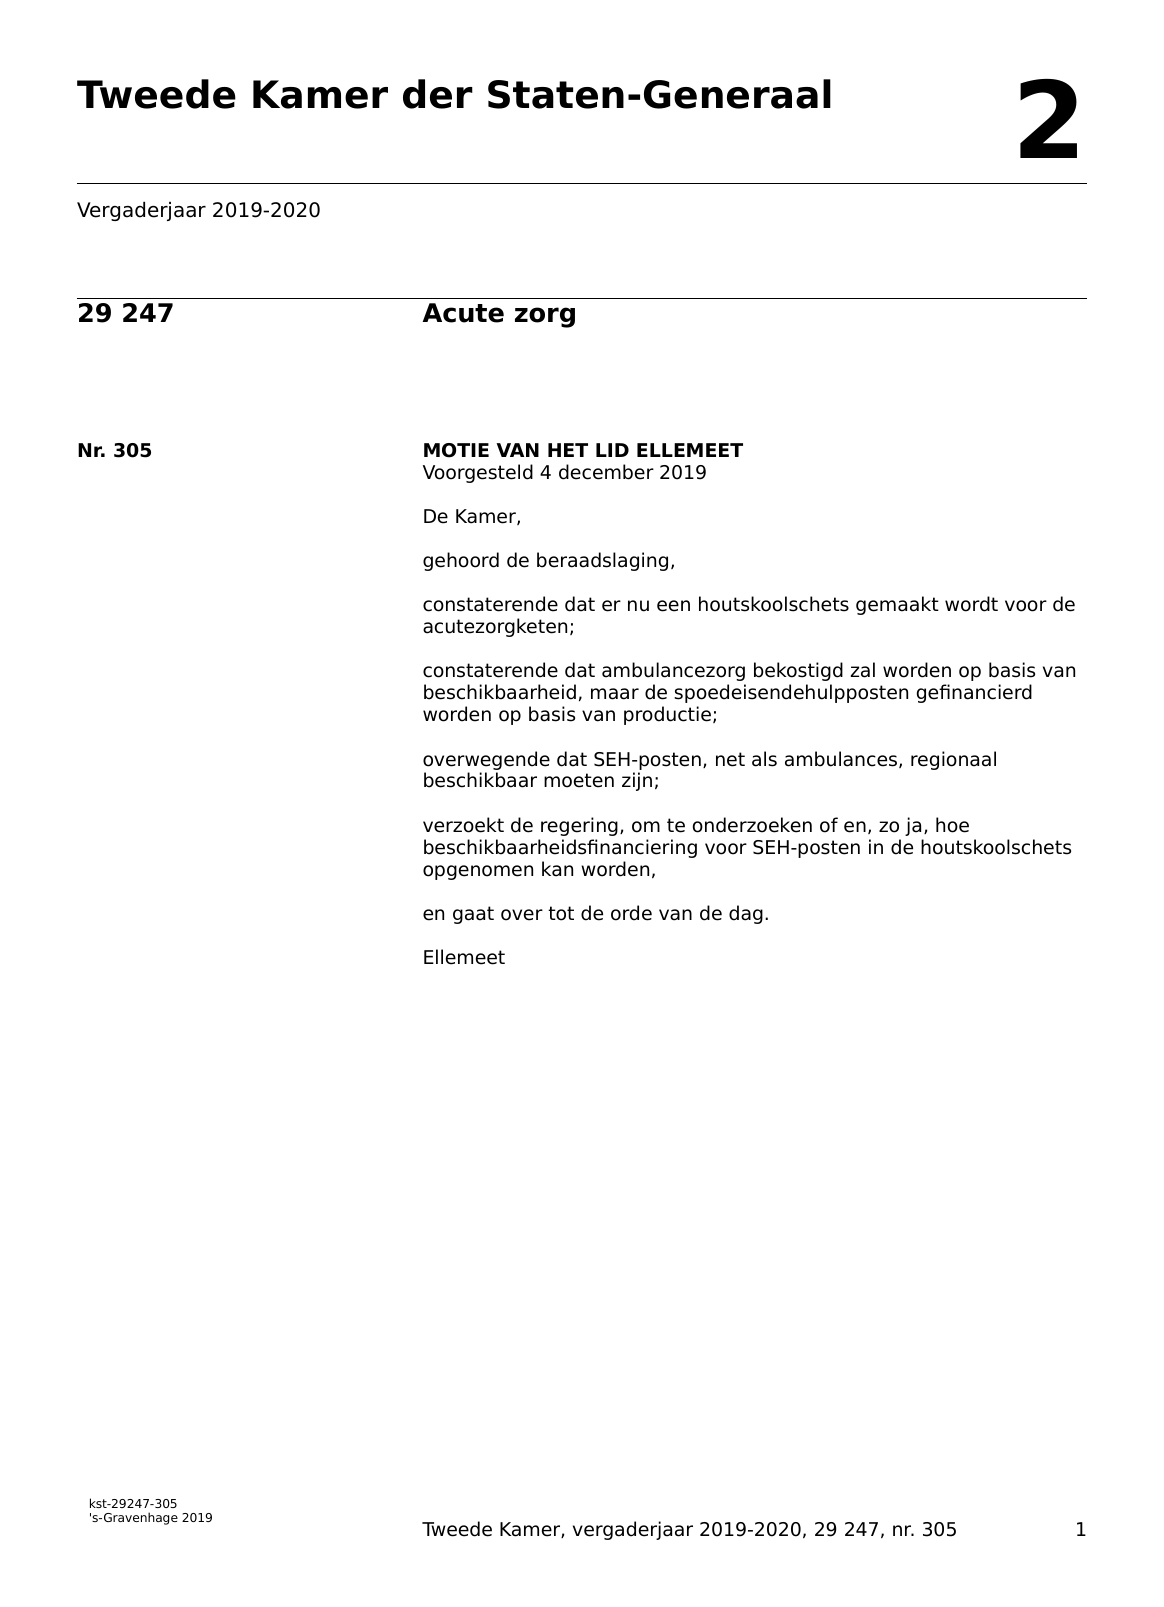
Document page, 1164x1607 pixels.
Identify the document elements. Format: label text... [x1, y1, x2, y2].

text verzoekt de regering, om te onderzoeken of en, zo ja, hoe beschikbaarheidsfinanciering voor SEH-posten in de houtskoolschets opgenomen kan worden, [422, 814, 1087, 881]
text constaterende dat ambulancezorg bekostigd zal worden op basis van beschikbaarheid, maar de spoedeisendehulpposten gefinancierd worden op basis van productie; [422, 660, 1087, 726]
subtitle Nr. 305 MOTIE VAN HET LID ELLEMEET [77, 440, 1087, 462]
table_header 2 [886, 59, 1087, 183]
table_cell Vergaderjaar 2019-2020 [77, 184, 1087, 298]
text constaterende dat er nu een houtskoolschets gemaakt wordt voor de acutezorgketen; [422, 594, 1087, 638]
text kst-29247-305 [88, 1497, 323, 1511]
text gehoord de beraadslaging, [422, 550, 1087, 572]
text Ellemeet [422, 947, 1087, 969]
text Voorgesteld 4 december 2019 [422, 462, 1087, 484]
text overwegende dat SEH-posten, net als ambulances, regionaal beschikbaar moeten zijn; [422, 748, 1087, 792]
text De Kamer, [422, 506, 1087, 528]
table_header Tweede Kamer der Staten-Generaal [77, 59, 886, 183]
text en gaat over tot de orde van de dag. [422, 903, 1087, 925]
text 's-Gravenhage 2019 [88, 1511, 323, 1525]
subtitle 29 247 Acute zorg [77, 299, 1087, 329]
